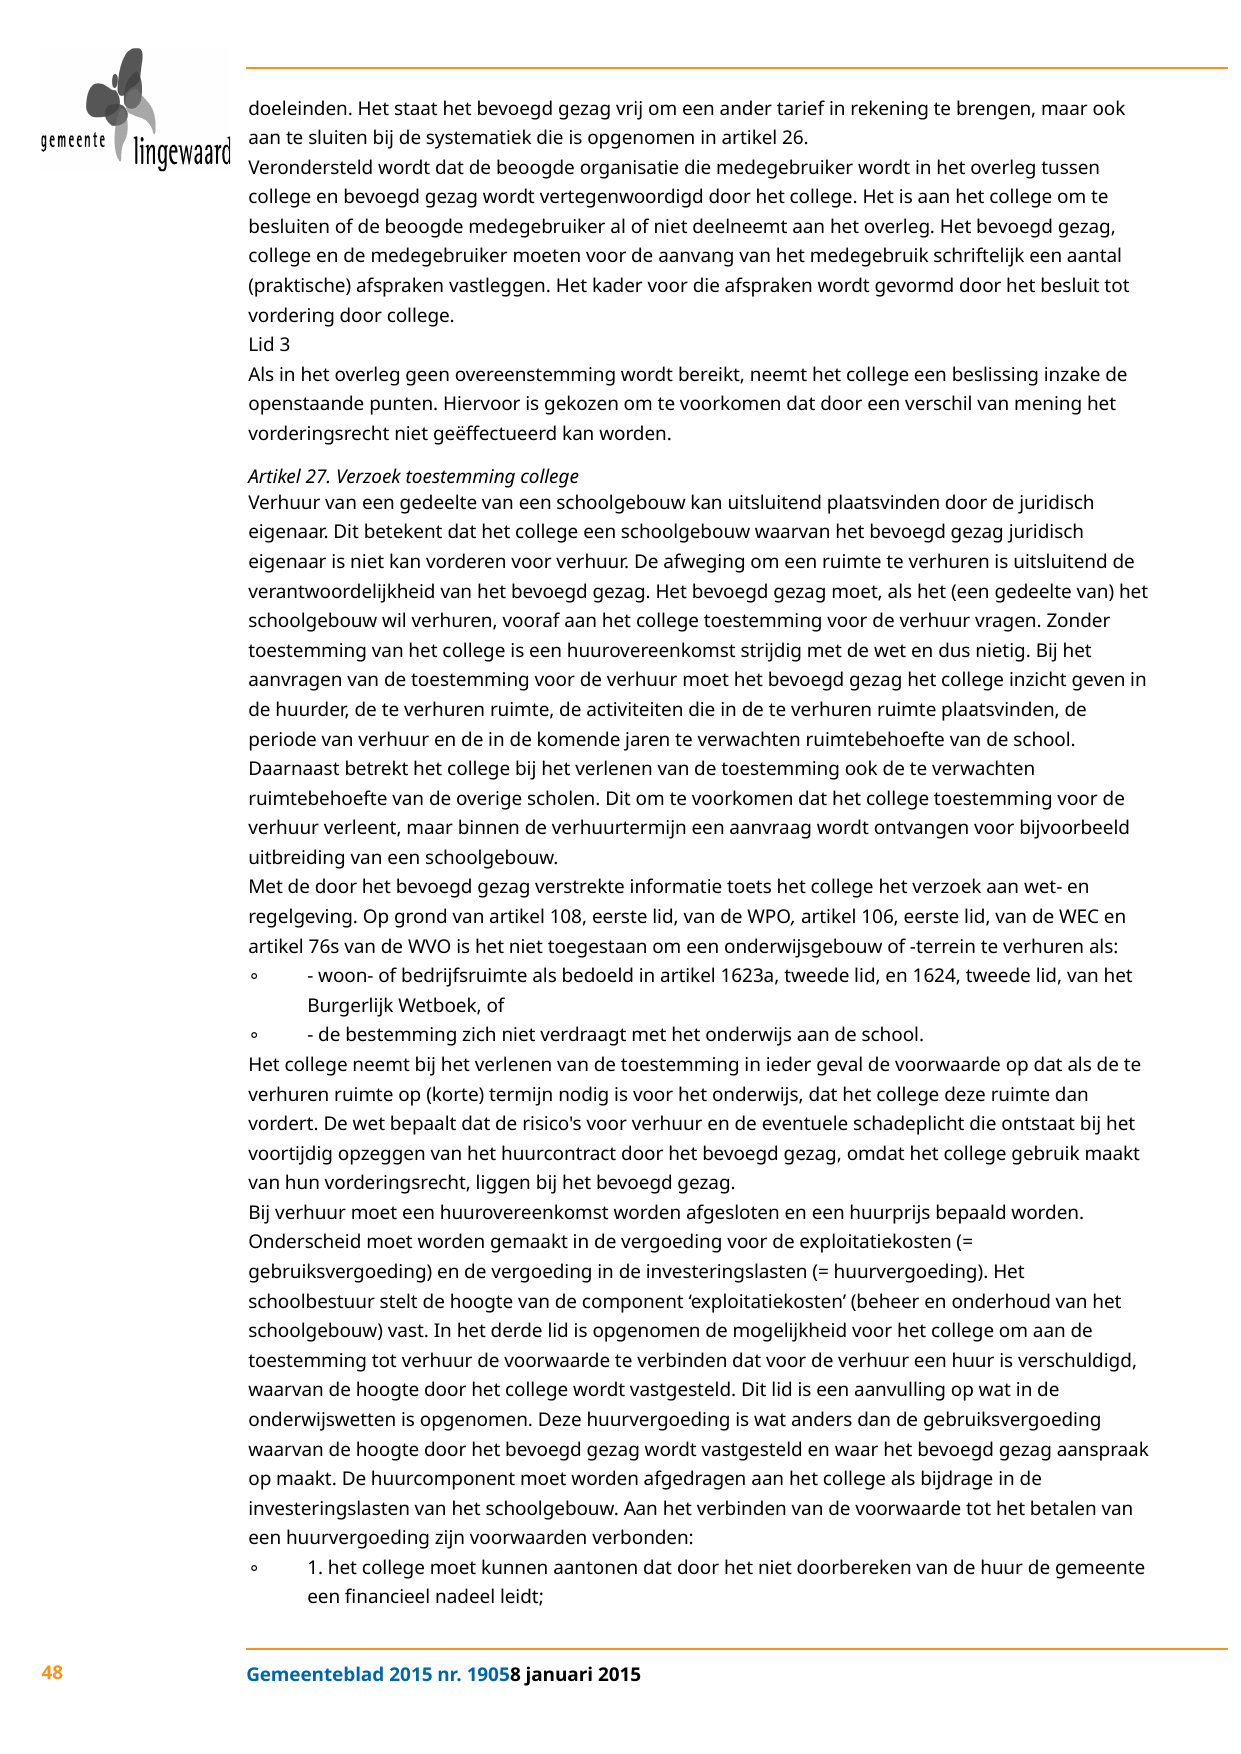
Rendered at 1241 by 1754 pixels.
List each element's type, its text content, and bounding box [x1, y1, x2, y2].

list - woon- of bedrijfsruimte als bedoeld in artikel 1623a, tweede lid, en 1624, tweede lid, van het Burgerlijk Wetboek, of [248, 962, 1152, 1018]
text Als in het overleg geen overeenstemming wordt bereikt, neemt het college een beslissing inzake de openstaande punten. Hiervoor is gekozen om te voorkomen dat door een verschil van mening het vorderingsrecht niet geëffectueerd kan worden. [248, 361, 1152, 446]
picture [41, 47, 231, 172]
list 1. het college moet kunnen aantonen dat door het niet doorbereken van de huur de gemeente een financieel nadeel leidt; [248, 1554, 1152, 1609]
text Verondersteld wordt dat de beoogde organisatie die medegebruiker wordt in het overleg tussen college en bevoegd gezag wordt vertegenwoordigd door het college. Het is aan het college om te besluiten of de beoogde medegebruiker al of niet deelneemt aan het overleg. Het bevoegd gezag, college en de medegebruiker moeten voor de aanvang van het medegebruik schriftelijk een aantal (praktische) afspraken vastleggen. Het kader voor die afspraken wordt gevormd door het besluit tot vordering door college. [248, 154, 1152, 328]
text Lid 3 [248, 331, 1152, 357]
list - de bestemming zich niet verdraagt met het onderwijs aan de school. [248, 1022, 1152, 1047]
text Met de door het bevoegd gezag verstrekte informatie toets het college het verzoek aan wet- en regelgeving. Op grond van artikel 108, eerste lid, van de WPO, artikel 106, eerste lid, van de WEC en artikel 76s van de WVO is het niet toegestaan om een onderwijsgebouw of -terrein te verhuren als: [248, 874, 1152, 958]
text doeleinden. Het staat het bevoegd gezag vrij om een ander tarief in rekening te brengen, maar ook aan te sluiten bij de systematiek die is opgenomen in artikel 26. [248, 95, 1152, 150]
text Verhuur van een gedeelte van een schoolgebouw kan uitsluitend plaatsvinden door de juridisch eigenaar. Dit betekent dat het college een schoolgebouw waarvan het bevoegd gezag juridisch eigenaar is niet kan vorderen voor verhuur. De afweging om een ruimte te verhuren is uitsluitend de verantwoordelijkheid van het bevoegd gezag. Het bevoegd gezag moet, als het (een gedeelte van) het schoolgebouw wil verhuren, vooraf aan het college toestemming voor de verhuur vragen. Zonder toestemming van het college is een huurovereenkomst strijdig met de wet en dus nietig. Bij het aanvragen van de toestemming voor de verhuur moet het bevoegd gezag het college inzicht geven in de huurder, de te verhuren ruimte, de activiteiten die in de te verhuren ruimte plaatsvinden, de periode van verhuur en de in de komende jaren te verwachten ruimtebehoefte van de school. Daarnaast betrekt het college bij het verlenen van de toestemming ook de te verwachten ruimtebehoefte van de overige scholen. Dit om te voorkomen dat het college toestemming voor de verhuur verleent, maar binnen de verhuurtermijn een aanvraag wordt ontvangen voor bijvoorbeeld uitbreiding van een schoolgebouw. [248, 489, 1152, 870]
text Bij verhuur moet een huurovereenkomst worden afgesloten en een huurprijs bepaald worden. Onderscheid moet worden gemaakt in de vergoeding voor de exploitatiekosten (= gebruiksvergoeding) en de vergoeding in de investeringslasten (= huurvergoeding). Het schoolbestuur stelt de hoogte van de component ‘exploitatiekosten’ (beheer en onderhoud van het schoolgebouw) vast. In het derde lid is opgenomen de mogelijkheid voor het college om aan de toestemming tot verhuur de voorwaarde te verbinden dat voor de verhuur een huur is verschuldigd, waarvan de hoogte door het college wordt vastgesteld. Dit lid is een aanvulling op wat in de onderwijswetten is opgenomen. Deze huurvergoeding is wat anders dan de gebruiksvergoeding waarvan de hoogte door het bevoegd gezag wordt vastgesteld en waar het bevoegd gezag aanspraak op maakt. De huurcomponent moet worden afgedragen aan het college als bijdrage in de investeringslasten van het schoolgebouw. Aan het verbinden van de voorwaarde tot het betalen van een huurvergoeding zijn voorwaarden verbonden: [248, 1199, 1152, 1550]
text Artikel 27. Verzoek toestemming college [248, 463, 1152, 489]
text Het college neemt bij het verlenen van de toestemming in ieder geval de voorwaarde op dat als de te verhuren ruimte op (korte) termijn nodig is voor het onderwijs, dat het college deze ruimte dan vordert. De wet bepaalt dat de risico's voor verhuur en de eventuele schadeplicht die ontstaat bij het voortijdig opzeggen van het huurcontract door het bevoegd gezag, omdat het college gebruik maakt van hun vorderingsrecht, liggen bij het bevoegd gezag. [248, 1051, 1152, 1195]
